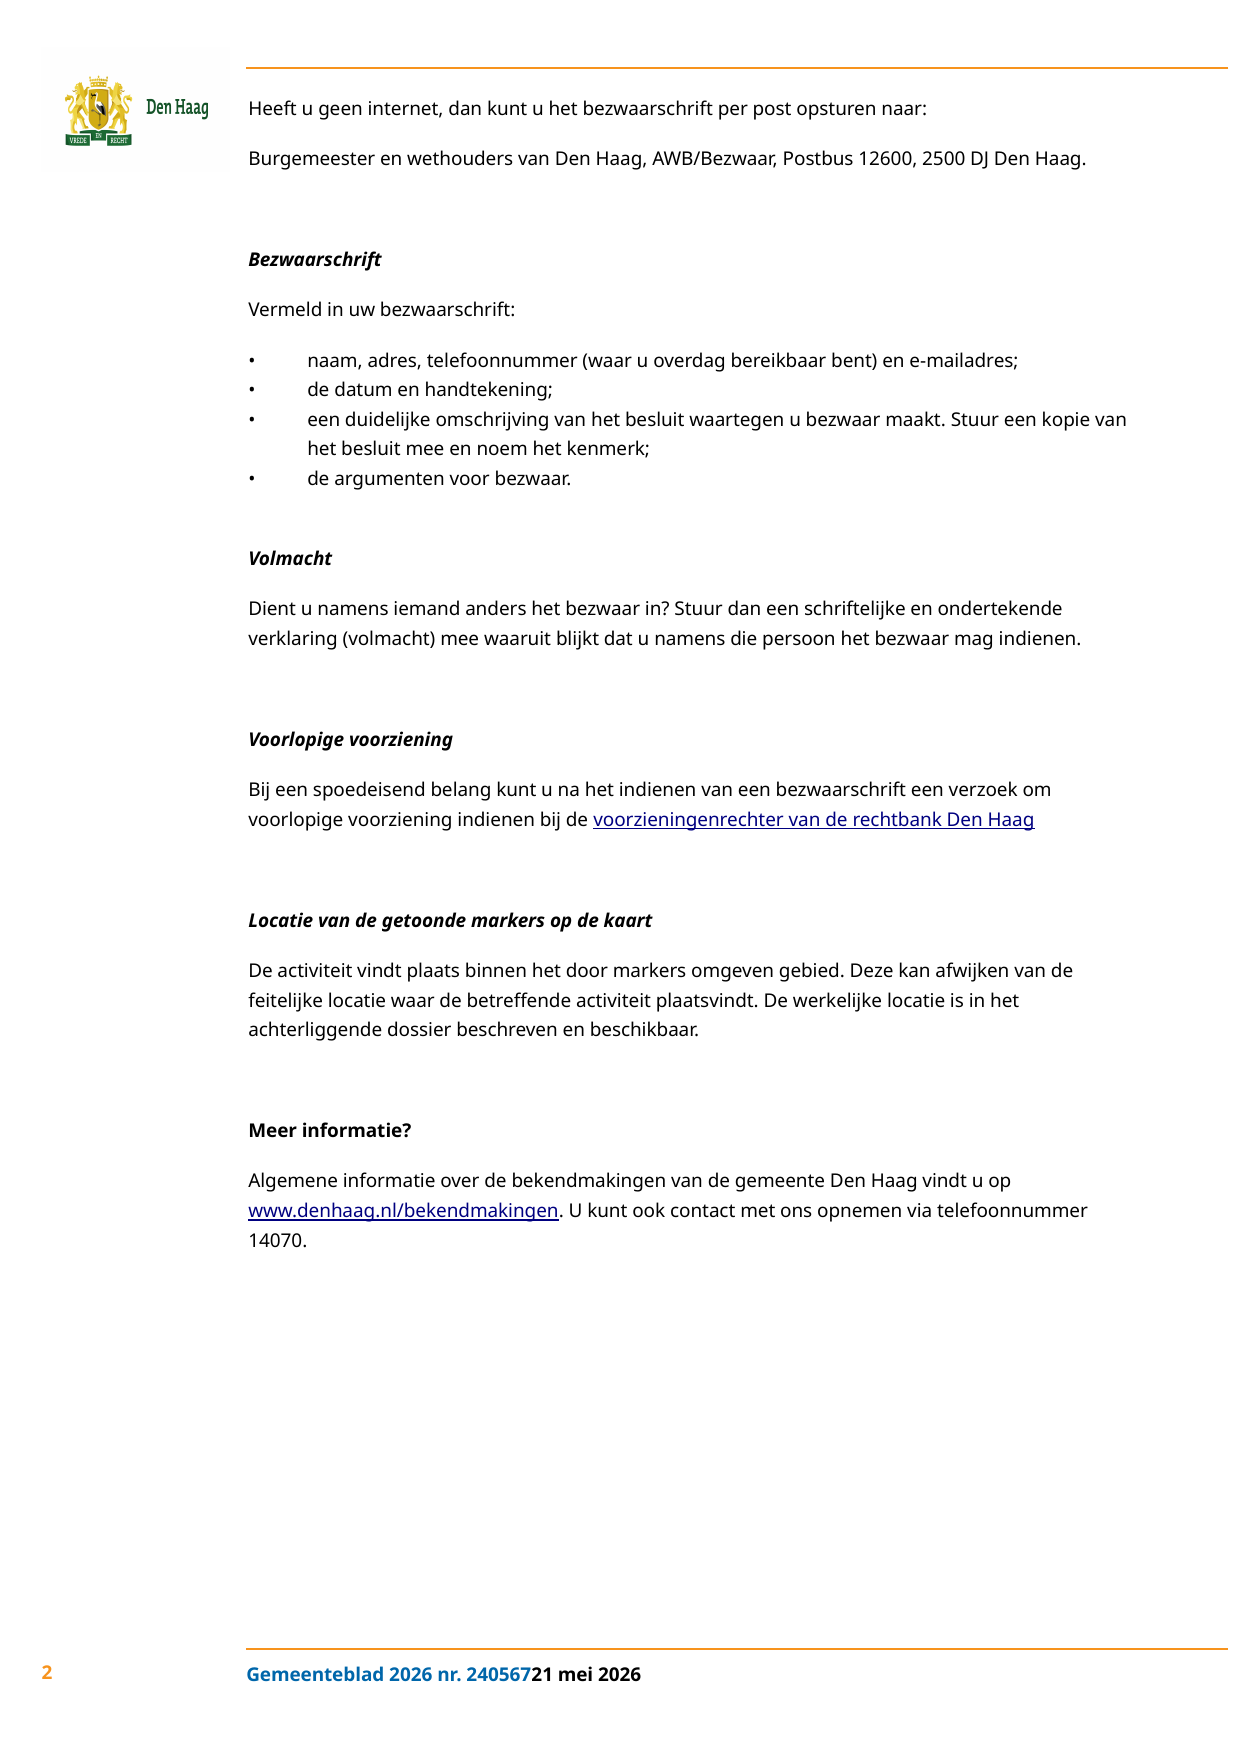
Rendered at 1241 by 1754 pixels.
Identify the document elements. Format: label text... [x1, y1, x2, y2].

text Voorlopige voorziening [248, 726, 1152, 752]
list naam, adres, telefoonnummer (waar u overdag bereikbaar bent) en e-mailadres; [248, 347, 1152, 373]
text Algemene informatie over de bekendmakingen van de gemeente Den Haag vindt u op www.denhaag.nl/bekendmakingen. U kunt ook contact met ons opnemen via telefoonnummer 14070. [248, 1168, 1152, 1253]
text Bezwaarschrift [248, 246, 1152, 272]
text Heeft u geen internet, dan kunt u het bezwaarschrift per post opsturen naar: [248, 95, 1152, 121]
text Meer informatie? [248, 1117, 1152, 1143]
text Bij een spoedeisend belang kunt u na het indienen van een bezwaarschrift een verzoek om voorlopige voorziening indienen bij de voorzieningenrechter van de rechtbank Den Haag [248, 776, 1152, 832]
list een duidelijke omschrijving van het besluit waartegen u bezwaar maakt. Stuur een kopie van het besluit mee en noem het kenmerk; [248, 406, 1152, 461]
text De activiteit vindt plaats binnen het door markers omgeven gebied. Deze kan afwijken van de feitelijke locatie waar de betreffende activiteit plaatsvindt. De werkelijke locatie is in het achterliggende dossier beschreven en beschikbaar. [248, 957, 1152, 1042]
picture [41, 47, 231, 172]
list de argumenten voor bezwaar. [248, 465, 1152, 491]
text Vermeld in uw bezwaarschrift: [248, 296, 1152, 322]
text Dient u namens iemand anders het bezwaar in? Stuur dan een schriftelijke en ondertekende verklaring (volmacht) mee waaruit blijkt dat u namens die persoon het bezwaar mag indienen. [248, 596, 1152, 651]
text Locatie van de getoonde markers op de kaart [248, 907, 1152, 933]
text Volmacht [248, 545, 1152, 571]
text Burgemeester en wethouders van Den Haag, AWB/Bezwaar, Postbus 12600, 2500 DJ Den Haag. [248, 145, 1152, 171]
list de datum en handtekening; [248, 376, 1152, 402]
